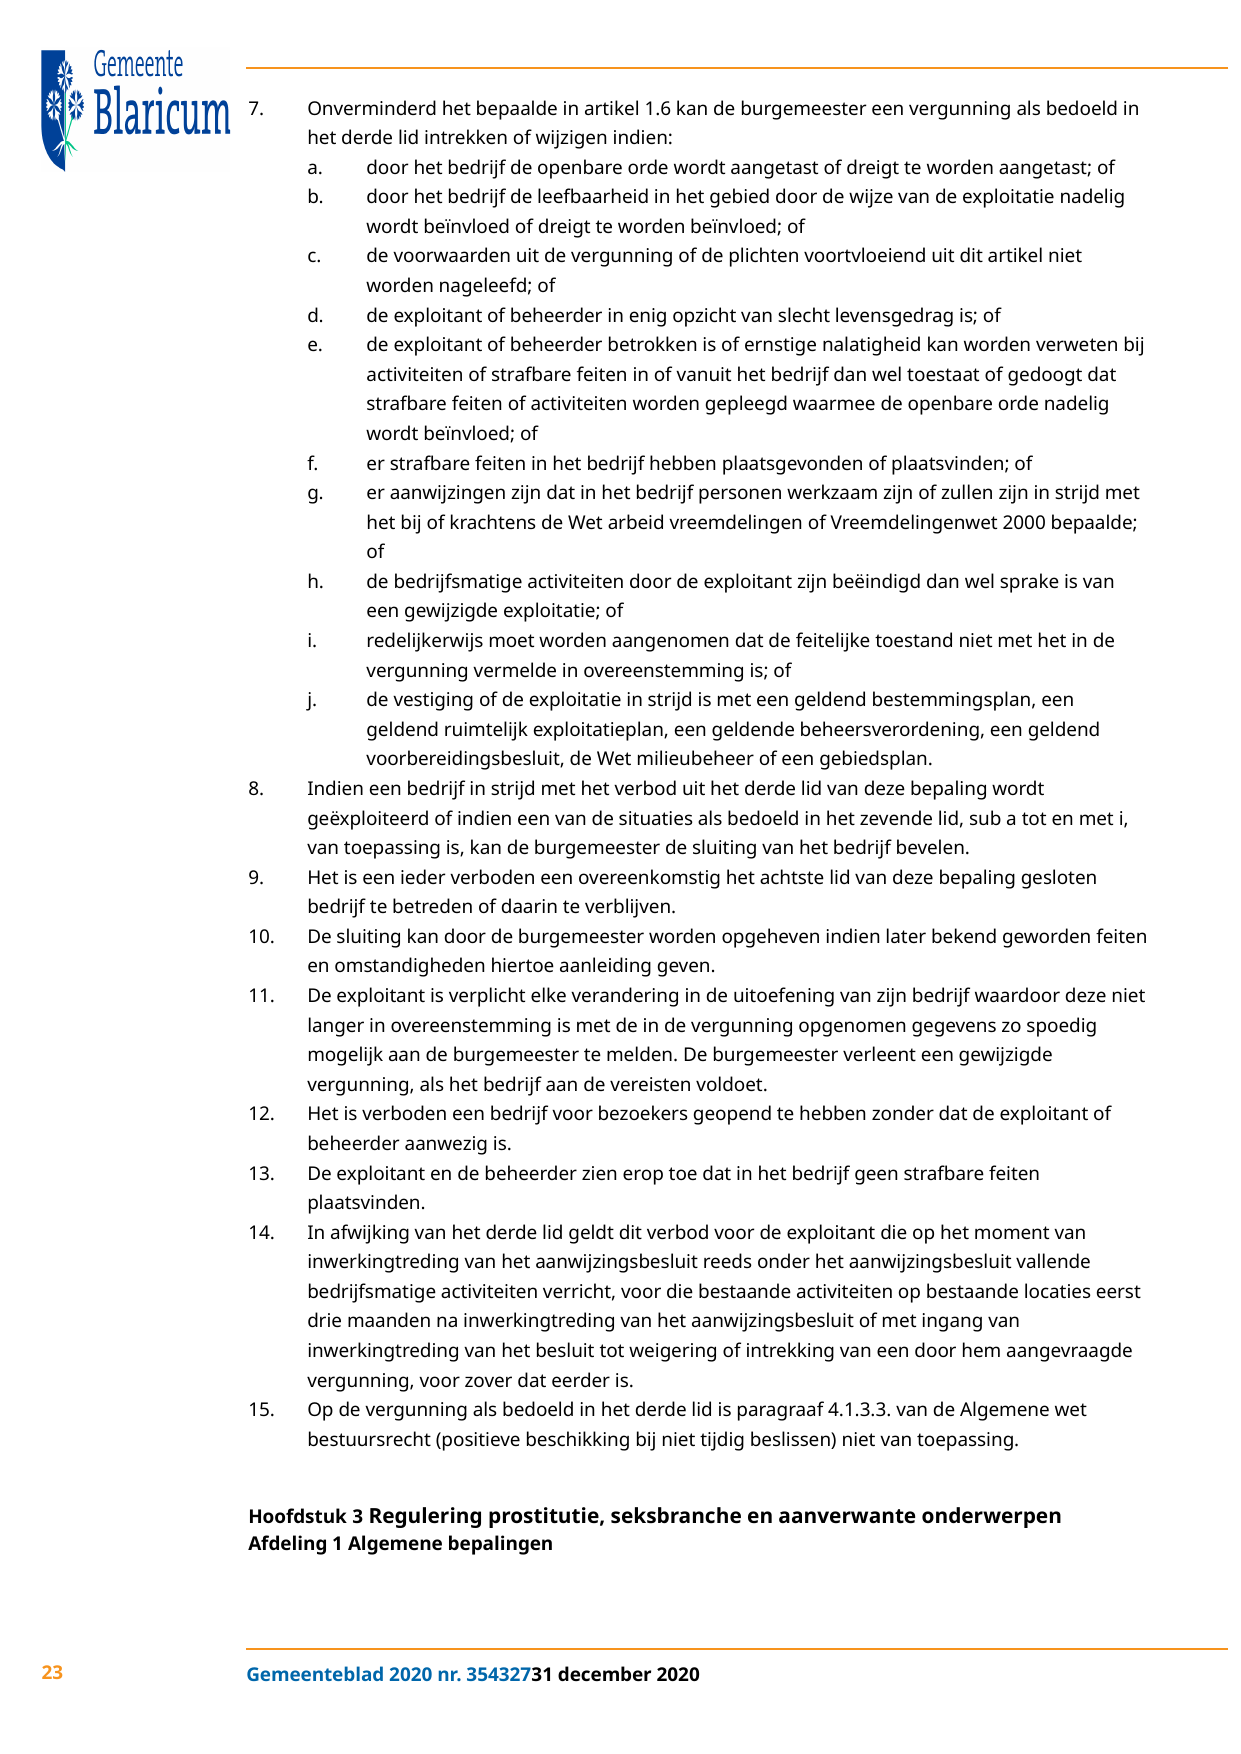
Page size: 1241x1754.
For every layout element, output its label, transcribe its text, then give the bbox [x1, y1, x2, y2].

list de bedrijfsmatige activiteiten door de exploitant zijn beëindigd dan wel sprake is van een gewijzigde exploitatie; of [307, 568, 1152, 623]
list De sluiting kan door de burgemeester worden opgeheven indien later bekend geworden feiten en omstandigheden hiertoe aanleiding geven. [248, 923, 1152, 978]
list Het is een ieder verboden een overeenkomstig het achtste lid van deze bepaling gesloten bedrijf te betreden of daarin te verblijven. [248, 864, 1152, 919]
text Hoofdstuk 3 Regulering prostitutie, seksbranche en aanverwante onderwerpen [248, 1501, 1152, 1530]
list Het is verboden een bedrijf voor bezoekers geopend te hebben zonder dat de exploitant of beheerder aanwezig is. [248, 1101, 1152, 1156]
list de exploitant of beheerder in enig opzicht van slecht levensgedrag is; of [307, 302, 1152, 328]
list In afwijking van het derde lid geldt dit verbod voor de exploitant die op het moment van inwerkingtreding van het aanwijzingsbesluit reeds onder het aanwijzingsbesluit vallende bedrijfsmatige activiteiten verricht, voor die bestaande activiteiten op bestaande locaties eerst drie maanden na inwerkingtreding van het aanwijzingsbesluit of met ingang van inwerkingtreding van het besluit tot weigering of intrekking van een door hem aangevraagde vergunning, voor zover dat eerder is. [248, 1219, 1152, 1393]
list de vestiging of de exploitatie in strijd is met een geldend bestemmingsplan, een geldend ruimtelijk exploitatieplan, een geldende beheersverordening, een geldend voorbereidingsbesluit, de Wet milieubeheer of een gebiedsplan. [307, 686, 1152, 771]
list De exploitant en de beheerder zien erop toe dat in het bedrijf geen strafbare feiten plaatsvinden. [248, 1160, 1152, 1215]
text Afdeling 1 Algemene bepalingen [248, 1530, 1152, 1555]
list Indien een bedrijf in strijd met het verbod uit het derde lid van deze bepaling wordt geëxploiteerd of indien een van de situaties als bedoeld in het zevende lid, sub a tot en met i, van toepassing is, kan de burgemeester de sluiting van het bedrijf bevelen. [248, 775, 1152, 860]
list Onverminderd het bepaalde in artikel 1.6 kan de burgemeester een vergunning als bedoeld in het derde lid intrekken of wijzigen indien: [248, 95, 1152, 150]
list Op de vergunning als bedoeld in het derde lid is paragraaf 4.1.3.3. van de Algemene wet bestuursrecht (positieve beschikking bij niet tijdig beslissen) niet van toepassing. [248, 1396, 1152, 1452]
list redelijkerwijs moet worden aangenomen dat de feitelijke toestand niet met het in de vergunning vermelde in overeenstemming is; of [307, 627, 1152, 683]
list de voorwaarden uit de vergunning of de plichten voortvloeiend uit dit artikel niet worden nageleefd; of [307, 243, 1152, 298]
list De exploitant is verplicht elke verandering in de uitoefening van zijn bedrijf waardoor deze niet langer in overeenstemming is met de in de vergunning opgenomen gegevens zo spoedig mogelijk aan de burgemeester te melden. De burgemeester verleent een gewijzigde vergunning, als het bedrijf aan de vereisten voldoet. [248, 982, 1152, 1097]
list er aanwijzingen zijn dat in het bedrijf personen werkzaam zijn of zullen zijn in strijd met het bij of krachtens de Wet arbeid vreemdelingen of Vreemdelingenwet 2000 bepaalde; of [307, 479, 1152, 564]
picture [41, 47, 231, 172]
list door het bedrijf de openbare orde wordt aangetast of dreigt te worden aangetast; of [307, 154, 1152, 180]
list door het bedrijf de leefbaarheid in het gebied door de wijze van de exploitatie nadelig wordt beïnvloed of dreigt te worden beïnvloed; of [307, 183, 1152, 239]
list er strafbare feiten in het bedrijf hebben plaatsgevonden of plaatsvinden; of [307, 450, 1152, 476]
list de exploitant of beheerder betrokken is of ernstige nalatigheid kan worden verweten bij activiteiten of strafbare feiten in of vanuit het bedrijf dan wel toestaat of gedoogt dat strafbare feiten of activiteiten worden gepleegd waarmee de openbare orde nadelig wordt beïnvloed; of [307, 331, 1152, 446]
